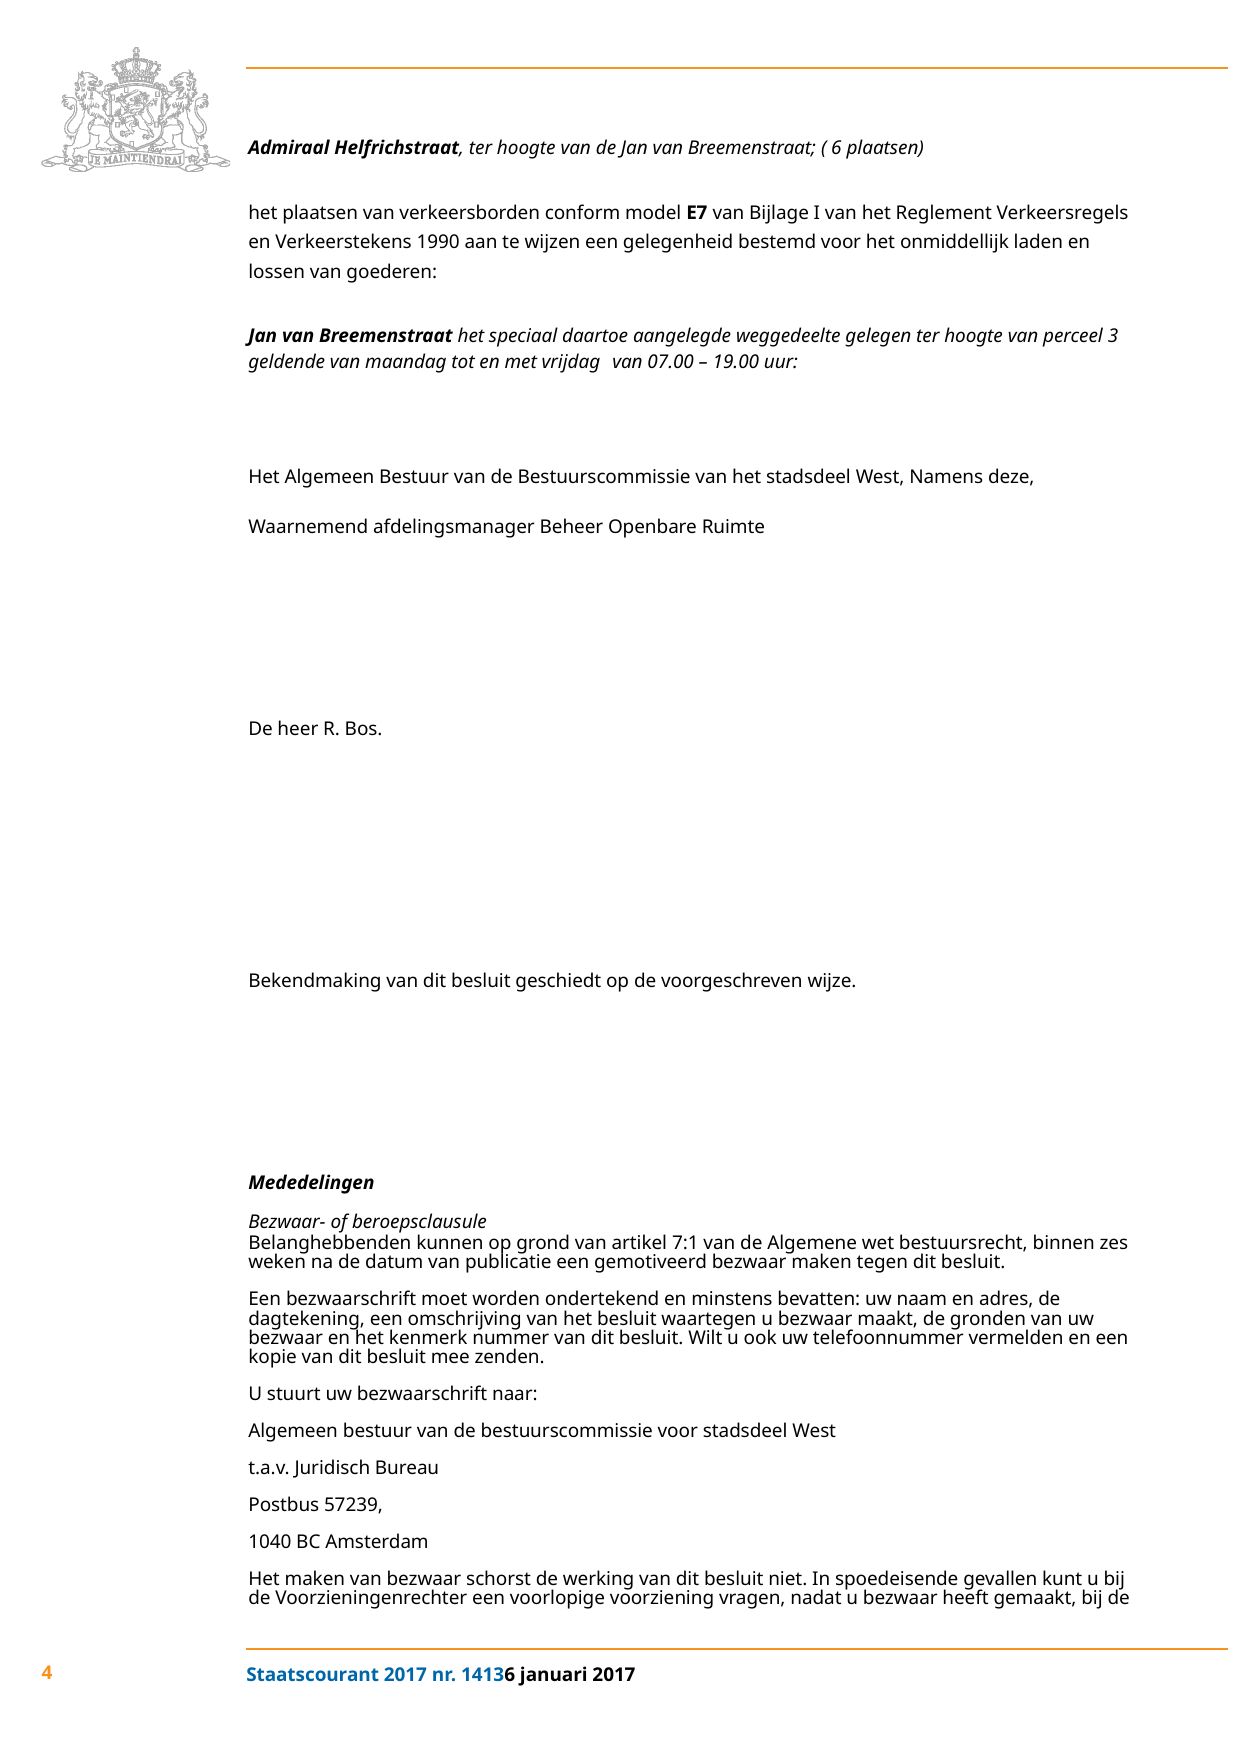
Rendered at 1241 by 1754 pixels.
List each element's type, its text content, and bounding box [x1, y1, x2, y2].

text Jan van Breemenstraat het speciaal daartoe aangelegde weggedeelte gelegen ter hoogte van perceel 3 geldende van maandag tot en met vrijdag van 07.00 – 19.00 uur: [248, 322, 1152, 374]
text Postbus 57239, [248, 1496, 1152, 1515]
text Algemeen bestuur van de bestuurscommissie voor stadsdeel West [248, 1422, 1152, 1441]
text Admiraal Helfrichstraat, ter hoogte van de Jan van Breemenstraat; ( 6 plaatsen) [248, 134, 1152, 160]
text Mededelingen [248, 1169, 1152, 1195]
text Het Algemeen Bestuur van de Bestuurscommissie van het stadsdeel West, Namens deze, [248, 463, 1152, 489]
text Het maken van bezwaar schorst de werking van dit besluit niet. In spoedeisende gevallen kunt u bij de Voorzieningenrechter een voorlopige voorziening vragen, nadat u bezwaar heeft gemaakt, bij de [248, 1570, 1152, 1608]
text Een bezwaarschrift moet worden ondertekend en minstens bevatten: uw naam en adres, de dagtekening, een omschrijving van het besluit waartegen u bezwaar maakt, de gronden van uw bezwaar en het kenmerk nummer van dit besluit. Wilt u ook uw telefoonnummer vermelden en een kopie van dit besluit mee zenden. [248, 1290, 1152, 1367]
text Waarnemend afdelingsmanager Beheer Openbare Ruimte [248, 514, 1152, 539]
text Bekendmaking van dit besluit geschiedt op de voorgeschreven wijze. [248, 967, 1152, 993]
text het plaatsen van verkeersborden conform model E7 van Bijlage I van het Reglement Verkeersregels en Ver­keerste­kens 1990 aan te wijzen een gelegenheid bestemd voor het onmiddellijk laden en lossen van goederen: [248, 199, 1152, 284]
text De heer R. Bos. [248, 715, 1152, 741]
text Bezwaar- of beroepsclausule [248, 1208, 1152, 1234]
text Belanghebbenden kunnen op grond van artikel 7:1 van de Algemene wet bestuursrecht, binnen zes weken na de datum van publicatie een gemotiveerd bezwaar maken tegen dit besluit. [248, 1234, 1152, 1273]
text U stuurt uw bezwaarschrift naar: [248, 1385, 1152, 1404]
picture [41, 47, 231, 172]
text 1040 BC Amsterdam [248, 1533, 1152, 1552]
text t.a.v. Juridisch Bureau [248, 1459, 1152, 1478]
